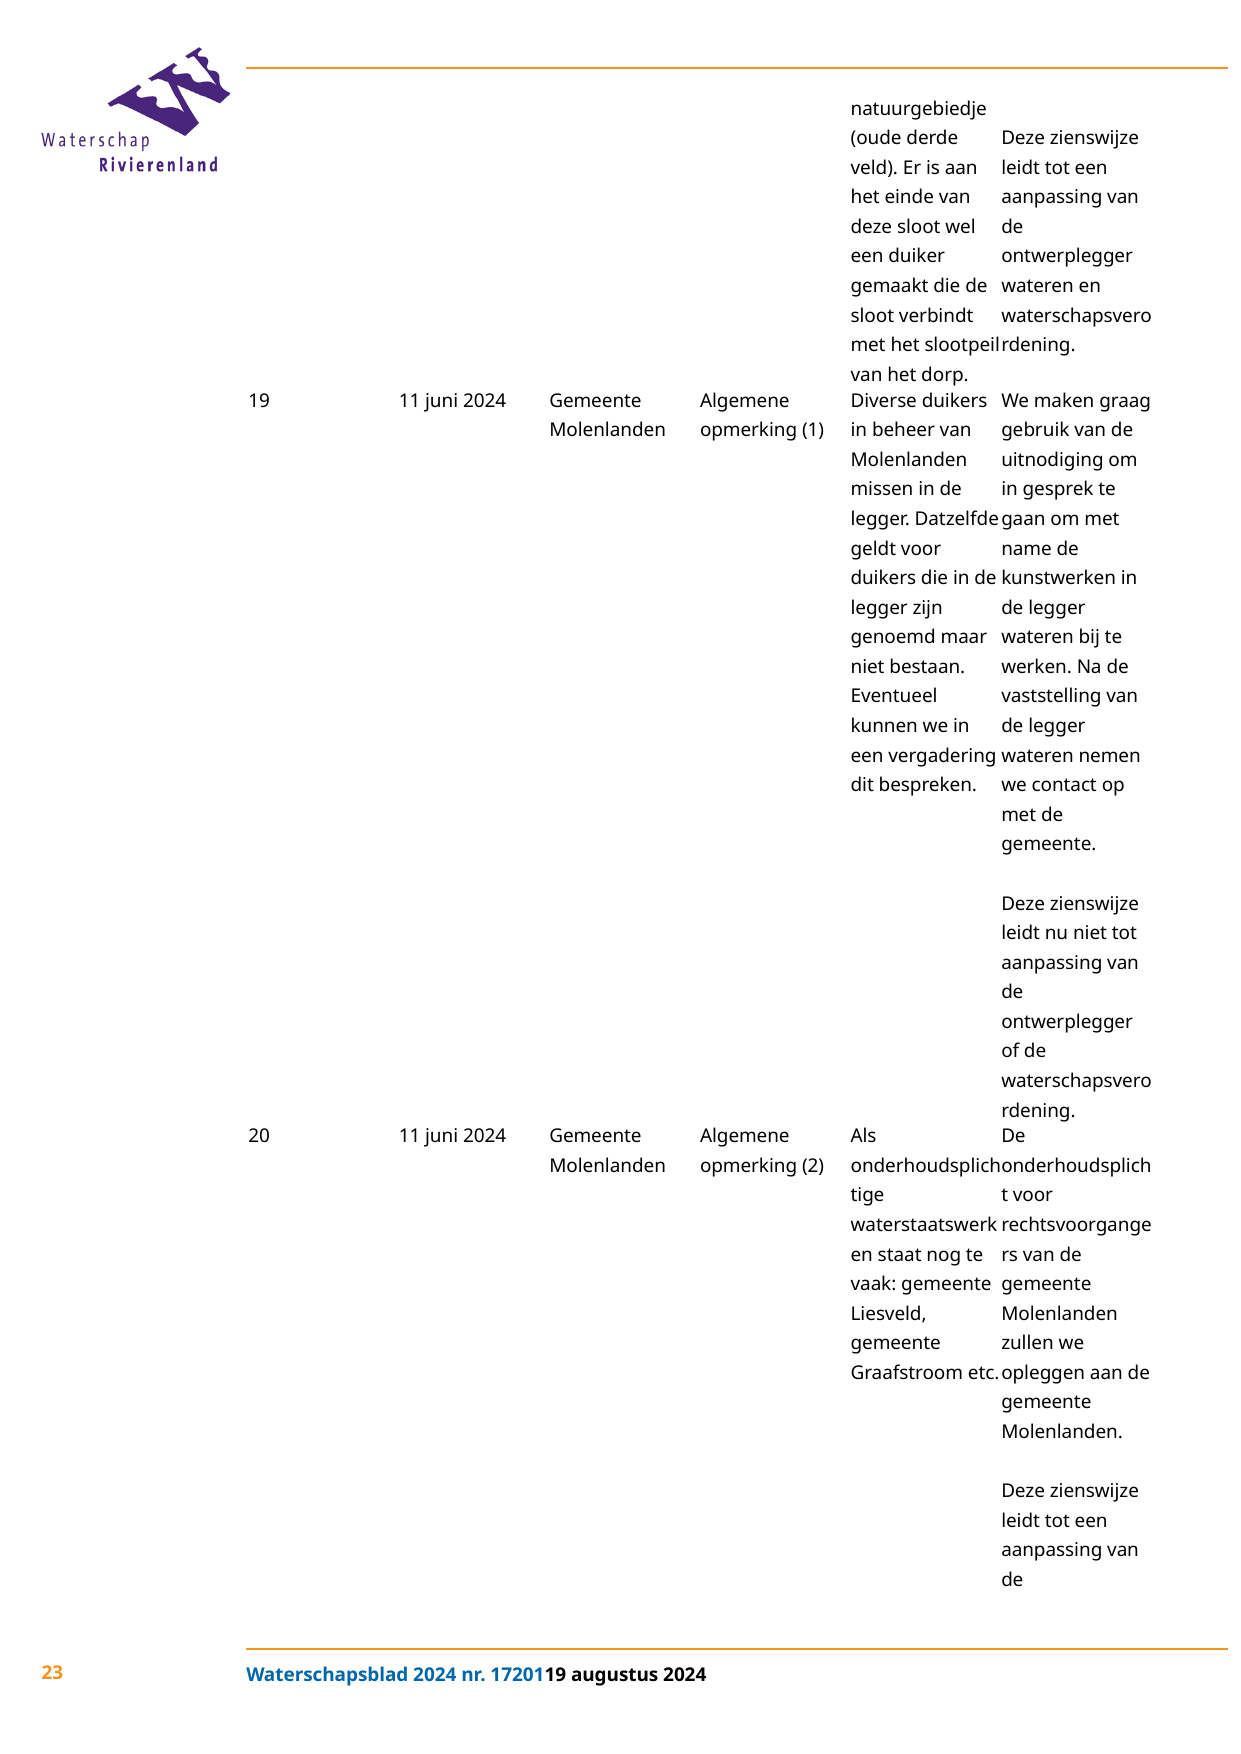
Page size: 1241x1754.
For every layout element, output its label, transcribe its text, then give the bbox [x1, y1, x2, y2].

table_cell Als onderhoudsplichtige waterstaatswerken staat nog te vaak: gemeente Liesveld, gemeente Graafstroom etc. [850, 1123, 1001, 1592]
picture [41, 47, 231, 172]
table_cell We maken graag gebruik van de uitnodiging om in gesprek te gaan om met name de kunstwerken in de legger wateren bij te werken. Na de vaststelling van de legger wateren nemen we contact op met de gemeente. Deze zienswijze leidt nu niet tot aanpassing van de ontwerplegger of de waterschapsverordening. [1001, 387, 1152, 1122]
table_cell Gemeente Molenlanden [549, 387, 700, 1122]
table_cell 20 [248, 1123, 398, 1592]
table_cell De onderhoudsplicht voor rechtsvoorgangers van de gemeente Molenlanden zullen we opleggen aan de gemeente Molenlanden. Deze zienswijze leidt tot een aanpassing van de [1001, 1123, 1152, 1592]
table_cell Gemeente Molenlanden [549, 1123, 700, 1592]
table_cell [248, 95, 398, 387]
table_cell Algemene opmerking (1) [700, 387, 850, 1122]
table_cell Deze zienswijze leidt tot een aanpassing van de ontwerplegger wateren en waterschapsverordening. [1001, 95, 1152, 387]
table_cell [700, 95, 850, 387]
table_cell natuurgebiedje (oude derde veld). Er is aan het einde van deze sloot wel een duiker gemaakt die de sloot verbindt met het slootpeil van het dorp. [850, 95, 1001, 387]
table_cell [549, 95, 700, 387]
table_cell 11 juni 2024 [399, 387, 549, 1122]
table_cell Diverse duikers in beheer van Molenlanden missen in de legger. Datzelfde geldt voor duikers die in de legger zijn genoemd maar niet bestaan. Eventueel kunnen we in een vergadering dit bespreken. [850, 387, 1001, 1122]
table_cell [399, 95, 549, 387]
table_cell 11 juni 2024 [399, 1123, 549, 1592]
table_cell Algemene opmerking (2) [700, 1123, 850, 1592]
table_cell 19 [248, 387, 398, 1122]
